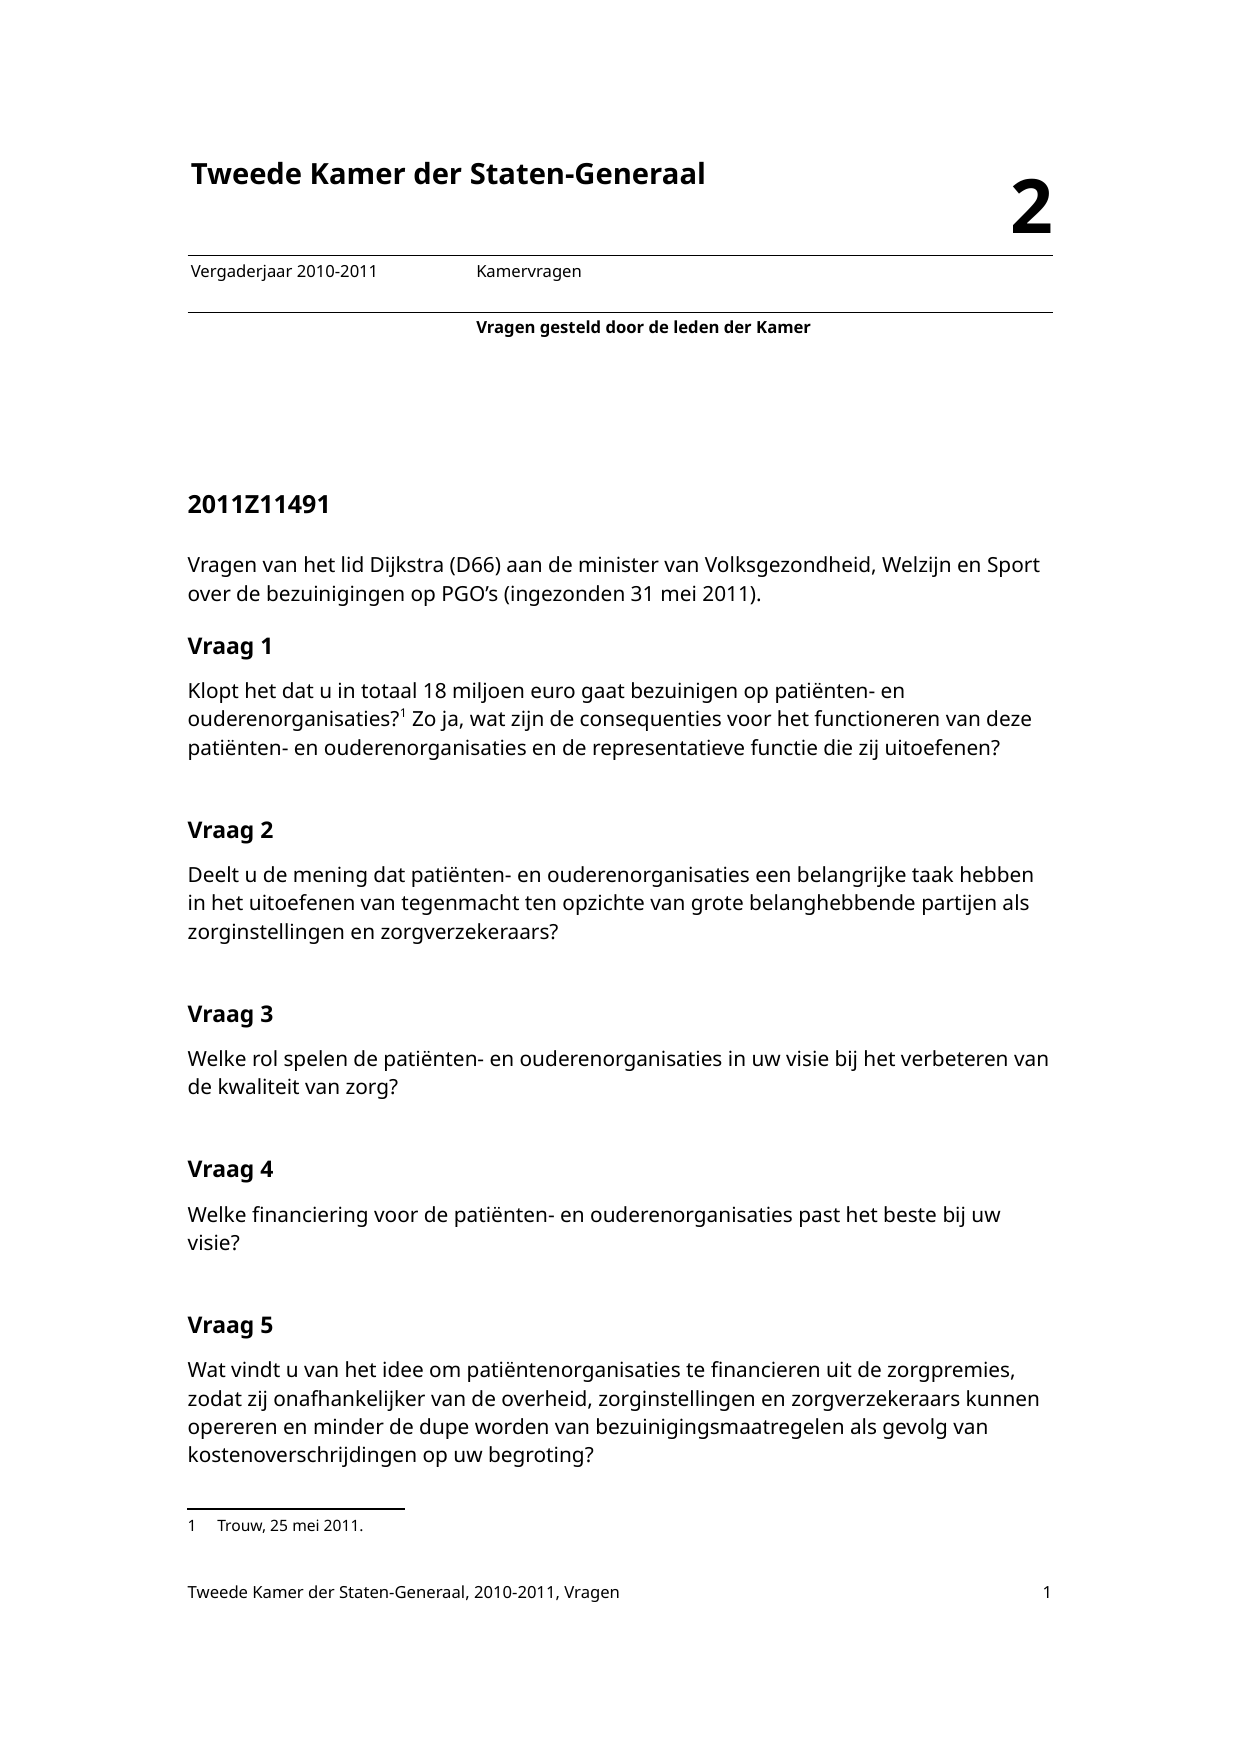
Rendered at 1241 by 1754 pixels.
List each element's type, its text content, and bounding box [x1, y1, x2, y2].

table_cell Kamervragen [473, 256, 1053, 312]
subtitle Vraag 5 [187, 1309, 1053, 1340]
subtitle Vraag 4 [187, 1153, 1053, 1185]
text Vragen van het lid Dijkstra (D66) aan de minister van Volksgezondheid, Welzijn en Sport over de bezuinigingen op PGO’s (ingezonden 31 mei 2011). [187, 550, 1053, 607]
text Welke rol spelen de patiënten- en ouderenorganisaties in uw visie bij het verbeteren van de kwaliteit van zorg? [187, 1044, 1053, 1101]
text Wat vindt u van het idee om patiëntenorganisaties te financieren uit de zorgpremies, zodat zij onafhankelijker van de overheid, zorginstellingen en zorgverzekeraars kunnen opereren en minder de dupe worden van bezuinigingsmaatregelen als gevolg van kostenoverschrijdingen op uw begroting? [187, 1355, 1053, 1469]
text 2011Z11491 [187, 487, 1053, 521]
table_cell Vragen gesteld door de leden der Kamer [473, 313, 1053, 339]
table_cell [188, 313, 473, 339]
table_cell Vergaderjaar 2010-2011 [188, 256, 473, 312]
table_header Tweede Kamer der Staten-Generaal [188, 150, 879, 255]
subtitle Vraag 1 [187, 630, 1053, 661]
text Klopt het dat u in totaal 18 miljoen euro gaat bezuinigen op patiënten- en ouderenorganisaties? Zo ja, wat zijn de consequenties voor het functioneren van deze patiënten- en ouderenorganisaties en de representatieve functie die zij uitoefenen? [187, 676, 1053, 761]
text Trouw, 25 mei 2011. [187, 1508, 1053, 1536]
subtitle Vraag 2 [187, 814, 1053, 845]
table_header 2 [880, 150, 1053, 255]
text Welke financiering voor de patiënten- en ouderenorganisaties past het beste bij uw visie? [187, 1200, 1053, 1257]
text Deelt u de mening dat patiënten- en ouderenorganisaties een belangrijke taak hebben in het uitoefenen van tegenmacht ten opzichte van grote belanghebbende partijen als zorginstellingen en zorgverzekeraars? [187, 860, 1053, 945]
subtitle Vraag 3 [187, 998, 1053, 1029]
